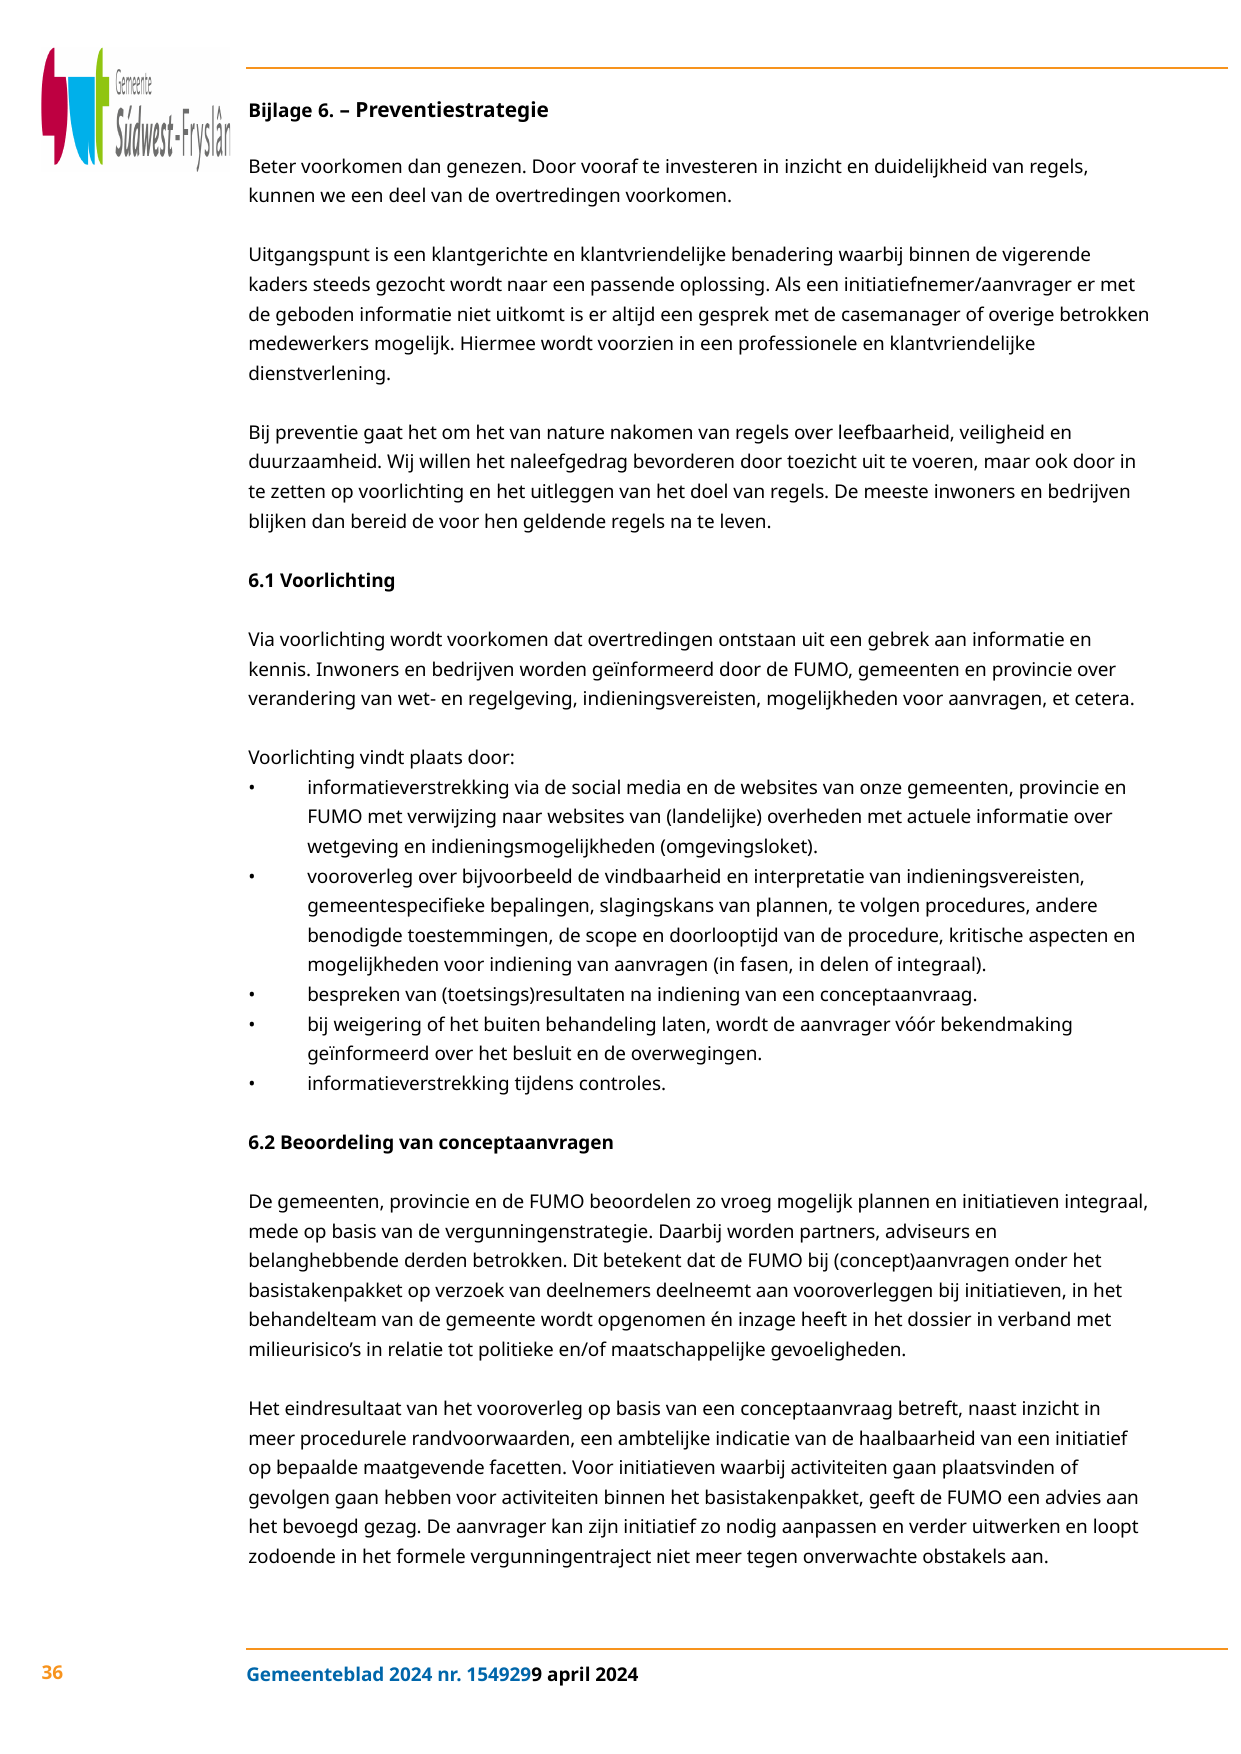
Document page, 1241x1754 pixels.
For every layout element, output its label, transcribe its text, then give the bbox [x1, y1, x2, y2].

list informatieverstrekking tijdens controles. [248, 1070, 1152, 1096]
list bespreken van (toetsings)resultaten na indiening van een conceptaanvraag. [248, 981, 1152, 1007]
text De gemeenten, provincie en de FUMO beoordelen zo vroeg mogelijk plannen en initiatieven integraal, mede op basis van de vergunningenstrategie. Daarbij worden partners, adviseurs en belanghebbende derden betrokken. Dit betekent dat de FUMO bij (concept)aanvragen onder het basistakenpakket op verzoek van deelnemers deelneemt aan vooroverleggen bij initiatieven, in het behandelteam van de gemeente wordt opgenomen én inzage heeft in het dossier in verband met milieurisico’s in relatie tot politieke en/of maatschappelijke gevoeligheden. [248, 1188, 1152, 1362]
text Via voorlichting wordt voorkomen dat overtredingen ontstaan uit een gebrek aan informatie en kennis. Inwoners en bedrijven worden geïnformeerd door de FUMO, gemeenten en provincie over verandering van wet- en regelgeving, indieningsvereisten, mogelijkheden voor aanvragen, et cetera. [248, 626, 1152, 711]
text 6.2 Beoordeling van conceptaanvragen [248, 1129, 1152, 1155]
text Bij preventie gaat het om het van nature nakomen van regels over leefbaarheid, veiligheid en duurzaamheid. Wij willen het naleefgedrag bevorderen door toezicht uit te voeren, maar ook door in te zetten op voorlichting en het uitleggen van het doel van regels. De meeste inwoners en bedrijven blijken dan bereid de voor hen geldende regels na te leven. [248, 419, 1152, 534]
text Het eindresultaat van het vooroverleg op basis van een conceptaanvraag betreft, naast inzicht in meer procedurele randvoorwaarden, een ambtelijke indicatie van de haalbaarheid van een initiatief op bepaalde maatgevende facetten. Voor initiatieven waarbij activiteiten gaan plaatsvinden of gevolgen gaan hebben voor activiteiten binnen het basistakenpakket, geeft de FUMO een advies aan het bevoegd gezag. De aanvrager kan zijn initiatief zo nodig aanpassen en verder uitwerken en loopt zodoende in het formele vergunningentraject niet meer tegen onverwachte obstakels aan. [248, 1395, 1152, 1569]
text Beter voorkomen dan genezen. Door vooraf te investeren in inzicht en duidelijkheid van regels, kunnen we een deel van de overtredingen voorkomen. [248, 153, 1152, 208]
text 6.1 Voorlichting [248, 567, 1152, 593]
list vooroverleg over bijvoorbeeld de vindbaarheid en interpretatie van indieningsvereisten, gemeentespecifieke bepalingen, slagingskans van plannen, te volgen procedures, andere benodigde toestemmingen, de scope en doorlooptijd van de procedure, kritische aspecten en mogelijkheden voor indiening van aanvragen (in fasen, in delen of integraal). [248, 863, 1152, 977]
list informatieverstrekking via de social media en de websites van onze gemeenten, provincie en FUMO met verwijzing naar websites van (landelijke) overheden met actuele informatie over wetgeving en indieningsmogelijkheden (omgevingsloket). [248, 774, 1152, 859]
picture [41, 47, 231, 172]
text Voorlichting vindt plaats door: [248, 744, 1152, 770]
list bij weigering of het buiten behandeling laten, wordt de aanvrager vóór bekendmaking geïnformeerd over het besluit en de overwegingen. [248, 1011, 1152, 1066]
text Uitgangspunt is een klantgerichte en klantvriendelijke benadering waarbij binnen de vigerende kaders steeds gezocht wordt naar een passende oplossing. Als een initiatiefnemer/aanvrager er met de geboden informatie niet uitkomt is er altijd een gesprek met de casemanager of overige betrokken medewerkers mogelijk. Hiermee wordt voorzien in een professionele en klantvriendelijke dienstverlening. [248, 242, 1152, 386]
text Bijlage 6. – Preventiestrategie [248, 95, 1152, 123]
